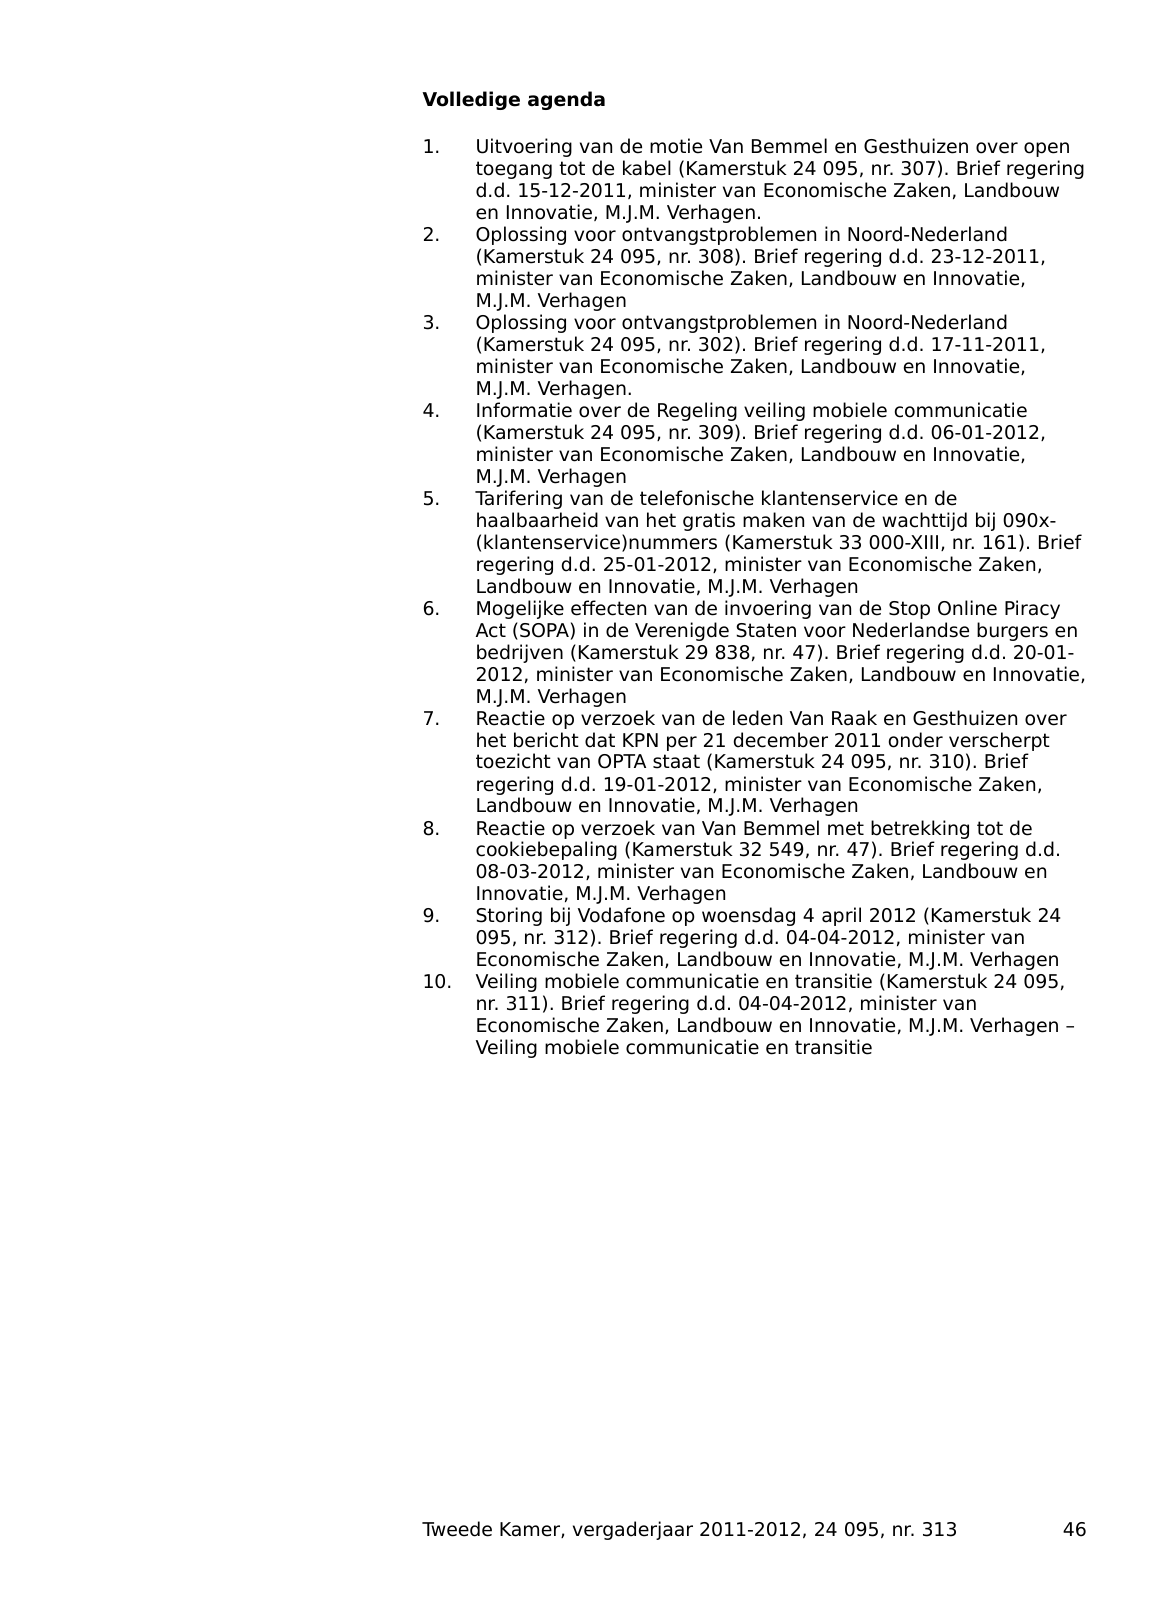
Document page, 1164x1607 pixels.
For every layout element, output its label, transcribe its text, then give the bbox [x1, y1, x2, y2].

text 10. Veiling mobiele communicatie en transitie (Kamerstuk 24 095, nr. 311). Brief regering d.d. 04-04-2012, minister van Economische Zaken, Landbouw en Innovatie, M.J.M. Verhagen – Veiling mobiele communicatie en transitie [422, 971, 1087, 1059]
text 2. Oplossing voor ontvangstproblemen in Noord-Nederland (Kamerstuk 24 095, nr. 308). Brief regering d.d. 23-12-2011, minister van Economische Zaken, Landbouw en Innovatie, M.J.M. Verhagen [422, 224, 1087, 312]
text 9. Storing bij Vodafone op woensdag 4 april 2012 (Kamerstuk 24 095, nr. 312). Brief regering d.d. 04-04-2012, minister van Economische Zaken, Landbouw en Innovatie, M.J.M. Verhagen [422, 905, 1087, 971]
text 3. Oplossing voor ontvangstproblemen in Noord-Nederland (Kamerstuk 24 095, nr. 302). Brief regering d.d. 17-11-2011, minister van Economische Zaken, Landbouw en Innovatie, M.J.M. Verhagen. [422, 312, 1087, 400]
text 4. Informatie over de Regeling veiling mobiele communicatie (Kamerstuk 24 095, nr. 309). Brief regering d.d. 06-01-2012, minister van Economische Zaken, Landbouw en Innovatie, M.J.M. Verhagen [422, 400, 1087, 488]
subtitle Volledige agenda [422, 89, 1087, 111]
text 6. Mogelijke effecten van de invoering van de Stop Online Piracy Act (SOPA) in de Verenigde Staten voor Nederlandse burgers en bedrijven (Kamerstuk 29 838, nr. 47). Brief regering d.d. 20-01-2012, minister van Economische Zaken, Landbouw en Innovatie, M.J.M. Verhagen [422, 598, 1087, 707]
text 1. Uitvoering van de motie Van Bemmel en Gesthuizen over open toegang tot de kabel (Kamerstuk 24 095, nr. 307). Brief regering d.d. 15-12-2011, minister van Economische Zaken, Landbouw en Innovatie, M.J.M. Verhagen. [422, 136, 1087, 224]
text 7. Reactie op verzoek van de leden Van Raak en Gesthuizen over het bericht dat KPN per 21 december 2011 onder verscherpt toezicht van OPTA staat (Kamerstuk 24 095, nr. 310). Brief regering d.d. 19-01-2012, minister van Economische Zaken, Landbouw en Innovatie, M.J.M. Verhagen [422, 707, 1087, 817]
text 8. Reactie op verzoek van Van Bemmel met betrekking tot de cookiebepaling (Kamerstuk 32 549, nr. 47). Brief regering d.d. 08-03-2012, minister van Economische Zaken, Landbouw en Innovatie, M.J.M. Verhagen [422, 817, 1087, 905]
text 5. Tarifering van de telefonische klantenservice en de haalbaarheid van het gratis maken van de wachttijd bij 090x-(klantenservice)nummers (Kamerstuk 33 000-XIII, nr. 161). Brief regering d.d. 25-01-2012, minister van Economische Zaken, Landbouw en Innovatie, M.J.M. Verhagen [422, 488, 1087, 598]
